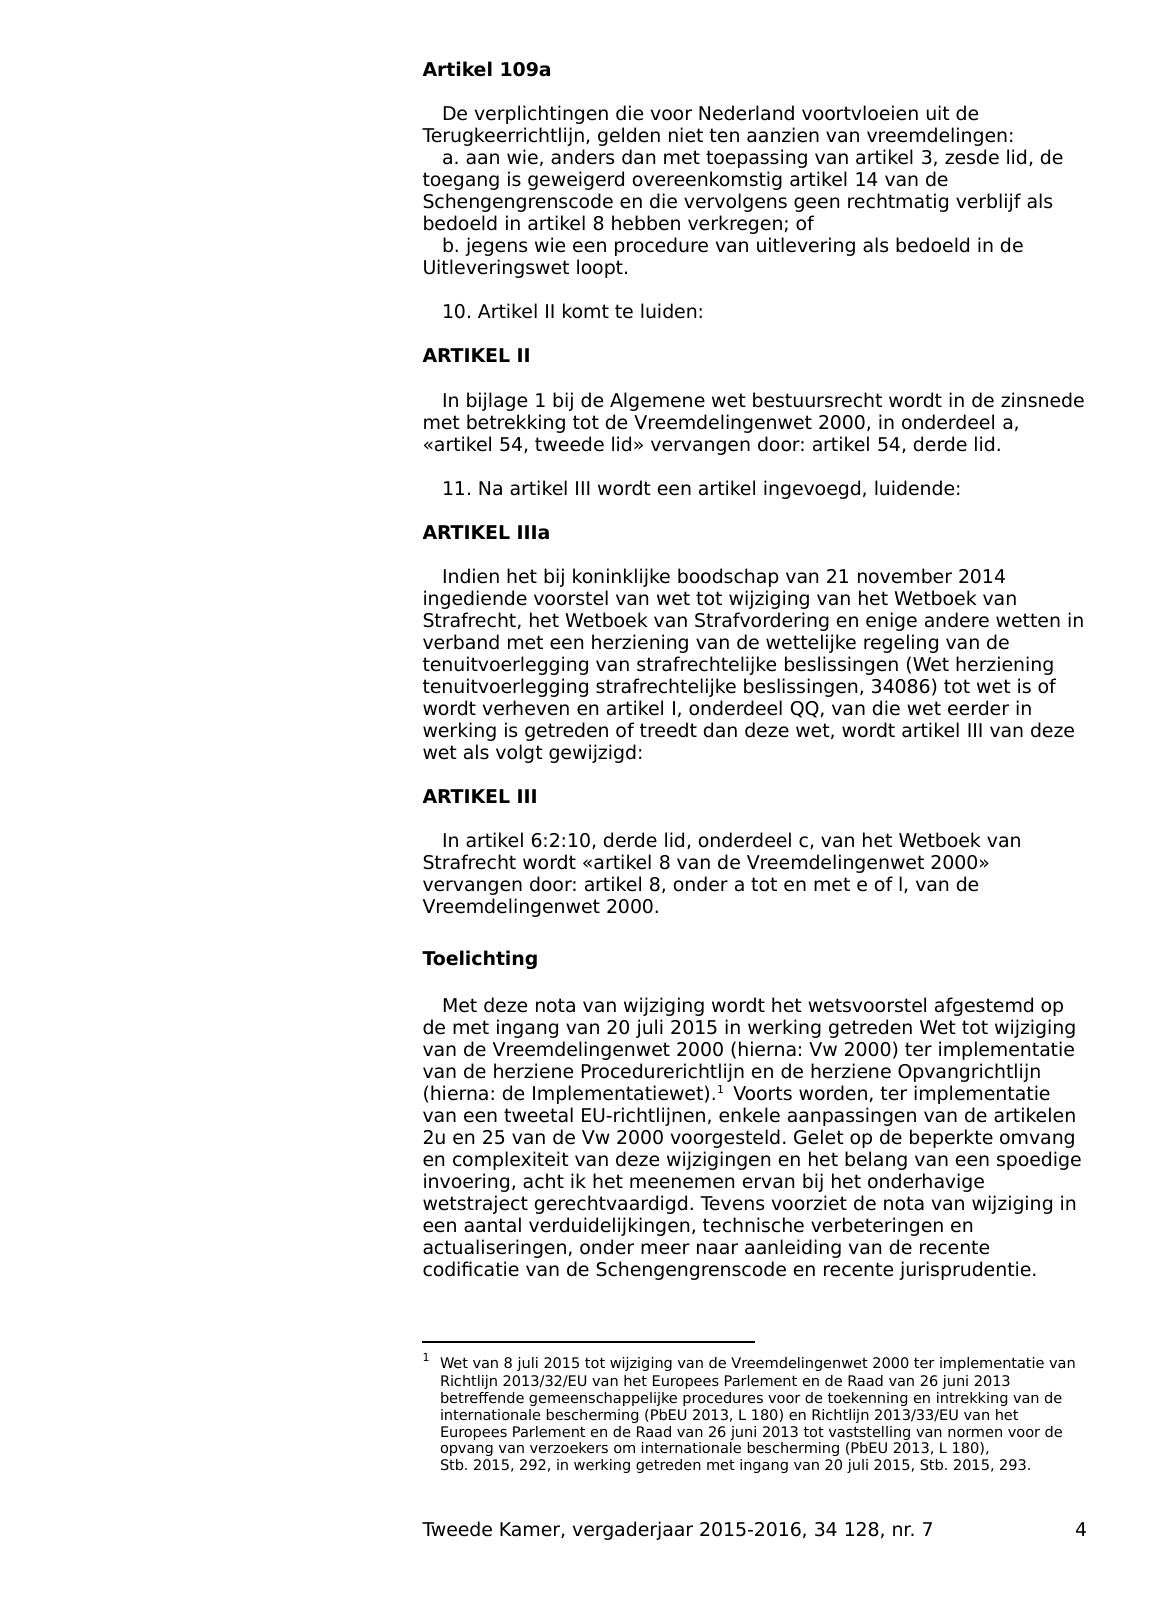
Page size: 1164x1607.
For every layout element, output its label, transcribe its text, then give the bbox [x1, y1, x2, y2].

text 10. Artikel II komt te luiden: [422, 301, 1087, 323]
text a. aan wie, anders dan met toepassing van artikel 3, zesde lid, de toegang is geweigerd overeenkomstig artikel 14 van de Schengengrenscode en die vervolgens geen rechtmatig verblijf als bedoeld in artikel 8 hebben verkregen; of [422, 147, 1087, 235]
text Indien het bij koninklijke boodschap van 21 november 2014 ingediende voorstel van wet tot wijziging van het Wetboek van Strafrecht, het Wetboek van Strafvordering en enige andere wetten in verband met een herziening van de wettelijke regeling van de tenuitvoerlegging van strafrechtelijke beslissingen (Wet herziening tenuitvoerlegging strafrechtelijke beslissingen, 34086) tot wet is of wordt verheven en artikel I, onderdeel QQ, van die wet eerder in werking is getreden of treedt dan deze wet, wordt artikel III van deze wet als volgt gewijzigd: [422, 566, 1087, 764]
subtitle ARTIKEL IIIa [422, 522, 1087, 544]
text In artikel 6:2:10, derde lid, onderdeel c, van het Wetboek van Strafrecht wordt «artikel 8 van de Vreemdelingenwet 2000» vervangen door: artikel 8, onder a tot en met e of l, van de Vreemdelingenwet 2000. [422, 830, 1087, 918]
text 11. Na artikel III wordt een artikel ingevoegd, luidende: [422, 478, 1087, 500]
subtitle ARTIKEL III [422, 786, 1087, 808]
subtitle Artikel 109a [422, 59, 1087, 81]
subtitle Toelichting [422, 948, 1087, 970]
text Met deze nota van wijziging wordt het wetsvoorstel afgestemd op de met ingang van 20 juli 2015 in werking getreden Wet tot wijziging van de Vreemdelingenwet 2000 (hierna: Vw 2000) ter implementatie van de herziene Procedurerichtlijn en de herziene Opvangrichtlijn (hierna: de Implementatiewet). Voorts worden, ter implementatie van een tweetal EU-richtlijnen, enkele aanpassingen van de artikelen 2u en 25 van de Vw 2000 voorgesteld. Gelet op de beperkte omvang en complexiteit van deze wijzigingen en het belang van een spoedige invoering, acht ik het meenemen ervan bij het onderhavige wetstraject gerechtvaardigd. Tevens voorziet de nota van wijziging in een aantal verduidelijkingen, technische verbeteringen en actualiseringen, onder meer naar aanleiding van de recente codificatie van de Schengengrenscode en recente jurisprudentie. [422, 995, 1087, 1281]
text Wet van 8 juli 2015 tot wijziging van de Vreemdelingenwet 2000 ter implementatie van Richtlijn 2013/32/EU van het Europees Parlement en de Raad van 26 juni 2013 betreffende gemeenschappelijke procedures voor de toekenning en intrekking van de internationale bescherming (PbEU 2013, L 180) en Richtlijn 2013/33/EU van het Europees Parlement en de Raad van 26 juni 2013 tot vaststelling van normen voor de opvang van verzoekers om internationale bescherming (PbEU 2013, L 180), Stb. 2015, 292, in werking getreden met ingang van 20 juli 2015, Stb. 2015, 293. [422, 1351, 1087, 1474]
text In bijlage 1 bij de Algemene wet bestuursrecht wordt in de zinsnede met betrekking tot de Vreemdelingenwet 2000, in onderdeel a, «artikel 54, tweede lid» vervangen door: artikel 54, derde lid. [422, 389, 1087, 456]
text b. jegens wie een procedure van uitlevering als bedoeld in de Uitleveringswet loopt. [422, 235, 1087, 279]
subtitle ARTIKEL II [422, 345, 1087, 367]
text De verplichtingen die voor Nederland voortvloeien uit de Terugkeerrichtlijn, gelden niet ten aanzien van vreemdelingen: [422, 103, 1087, 147]
